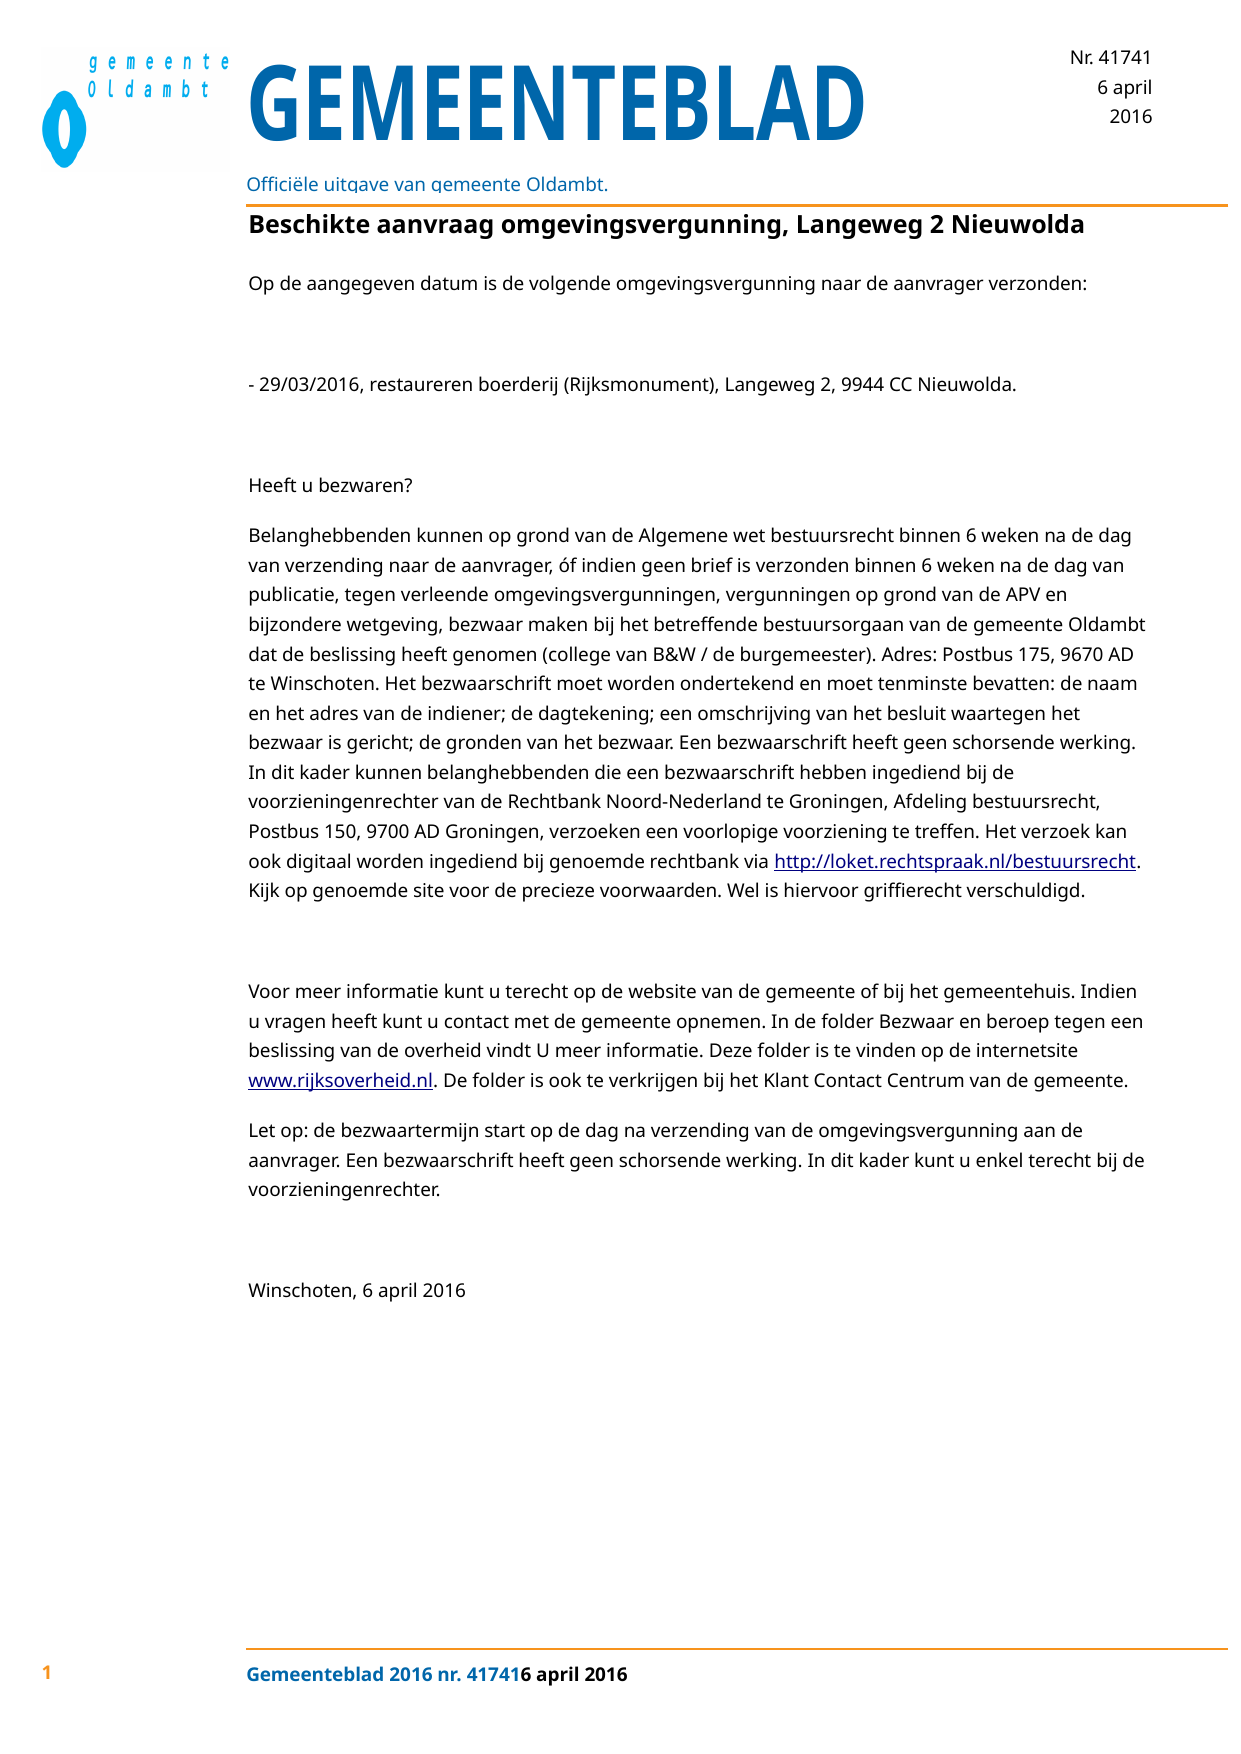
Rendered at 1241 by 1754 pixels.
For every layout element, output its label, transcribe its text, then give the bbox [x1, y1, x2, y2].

text Beschikte aanvraag omgevingsvergunning, Langeweg 2 Nieuwolda [248, 207, 1152, 241]
text Let op: de bezwaartermijn start op de dag na verzending van de omgevingsvergunning aan de aanvrager. Een bezwaarschrift heeft geen schorsende werking. In dit kader kunt u enkel terecht bij de voorzieningenrechter. [248, 1117, 1152, 1202]
text - 29/03/2016, restaureren boerderij (Rijksmonument), Langeweg 2, 9944 CC Nieuwolda. [248, 371, 1152, 397]
text Op de aangegeven datum is de volgende omgevingsvergunning naar de aanvrager verzonden: [248, 270, 1152, 296]
text Winschoten, 6 april 2016 [248, 1277, 1152, 1303]
text Heeft u bezwaren? [248, 472, 1152, 498]
picture [41, 47, 231, 172]
text Voor meer informatie kunt u terecht op de website van de gemeente of bij het gemeentehuis. Indien u vragen heeft kunt u contact met de gemeente opnemen. In de folder Bezwaar en beroep tegen een beslissing van de overheid vindt U meer informatie. Deze folder is te vinden op de internetsite www.rijksoverheid.nl. De folder is ook te verkrijgen bij het Klant Contact Centrum van de gemeente. [248, 978, 1152, 1093]
text Belanghebbenden kunnen op grond van de Algemene wet bestuursrecht binnen 6 weken na de dag van verzending naar de aanvrager, óf indien geen brief is verzonden binnen 6 weken na de dag van publicatie, tegen verleende omgevingsvergunningen, vergunningen op grond van de APV en bijzondere wetgeving, bezwaar maken bij het betreffende bestuursorgaan van de gemeente Oldambt dat de beslissing heeft genomen (college van B&W / de burgemeester). Adres: Postbus 175, 9670 AD te Winschoten. Het bezwaarschrift moet worden ondertekend en moet tenminste bevatten: de naam en het adres van de indiener; de dagtekening; een omschrijving van het besluit waartegen het bezwaar is gericht; de gronden van het bezwaar. Een bezwaarschrift heeft geen schorsende werking. In dit kader kunnen belanghebbenden die een bezwaarschrift hebben ingediend bij de voorzieningenrechter van de Rechtbank Noord-Nederland te Groningen, Afdeling bestuursrecht, Postbus 150, 9700 AD Groningen, verzoeken een voorlopige voorziening te treffen. Het verzoek kan ook digitaal worden ingediend bij genoemde rechtbank via http://loket.rechtspraak.nl/bestuursrecht. Kijk op genoemde site voor de precieze voorwaarden. Wel is hiervoor griffierecht verschuldigd. [248, 522, 1152, 903]
